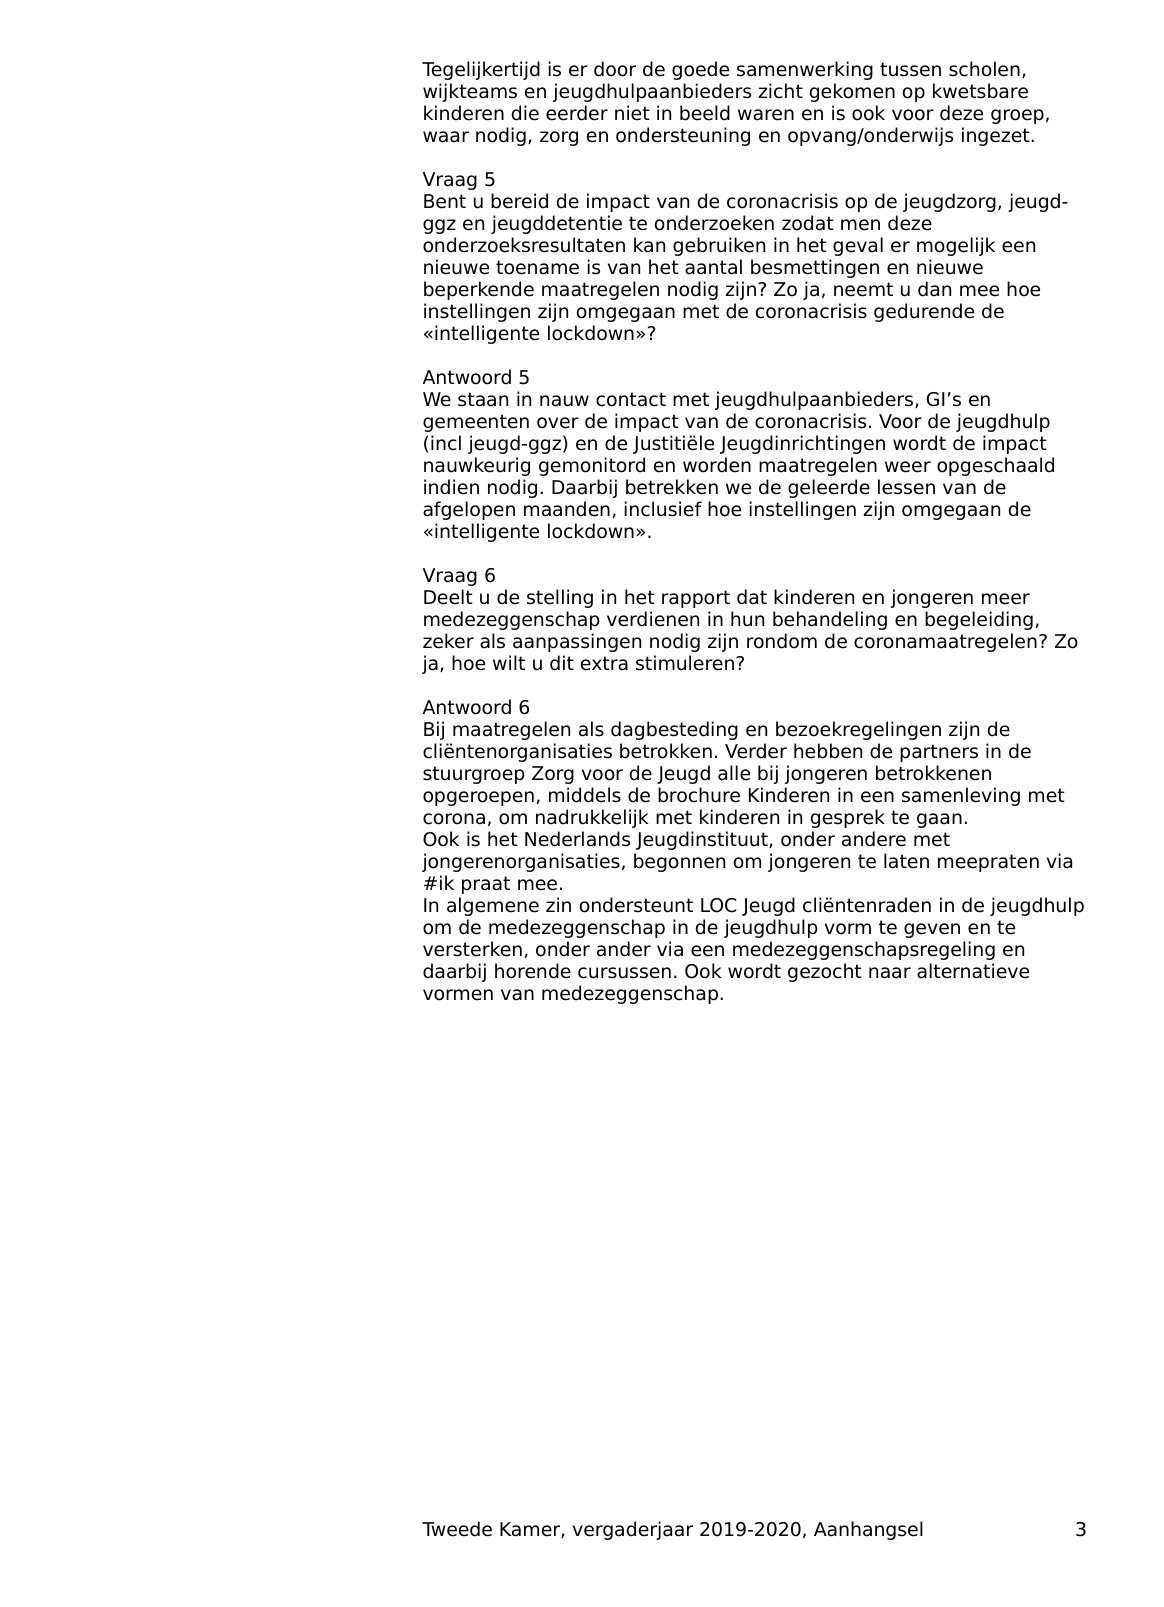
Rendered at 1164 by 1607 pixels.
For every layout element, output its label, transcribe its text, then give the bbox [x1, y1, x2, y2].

text Vraag 6 [422, 565, 1087, 587]
text Ook is het Nederlands Jeugdinstituut, onder andere met jongerenorganisaties, begonnen om jongeren te laten meepraten via #ik praat mee. [422, 829, 1087, 895]
text Antwoord 6 [422, 697, 1087, 719]
text Antwoord 5 [422, 367, 1087, 389]
text Vraag 5 [422, 169, 1087, 191]
text Bij maatregelen als dagbesteding en bezoekregelingen zijn de cliëntenorganisaties betrokken. Verder hebben de partners in de stuurgroep Zorg voor de Jeugd alle bij jongeren betrokkenen opgeroepen, middels de brochure Kinderen in een samenleving met corona, om nadrukkelijk met kinderen in gesprek te gaan. [422, 719, 1087, 829]
text In algemene zin ondersteunt LOC Jeugd cliëntenraden in de jeugdhulp om de medezeggenschap in de jeugdhulp vorm te geven en te versterken, onder ander via een medezeggenschapsregeling en daarbij horende cursussen. Ook wordt gezocht naar alternatieve vormen van medezeggenschap. [422, 895, 1087, 1005]
text Bent u bereid de impact van de coronacrisis op de jeugdzorg, jeugd-ggz en jeugddetentie te onderzoeken zodat men deze onderzoeksresultaten kan gebruiken in het geval er mogelijk een nieuwe toename is van het aantal besmettingen en nieuwe beperkende maatregelen nodig zijn? Zo ja, neemt u dan mee hoe instellingen zijn omgegaan met de coronacrisis gedurende de «intelligente lockdown»? [422, 191, 1087, 345]
text Deelt u de stelling in het rapport dat kinderen en jongeren meer medezeggenschap verdienen in hun behandeling en begeleiding, zeker als aanpassingen nodig zijn rondom de coronamaatregelen? Zo ja, hoe wilt u dit extra stimuleren? [422, 587, 1087, 675]
text Tegelijkertijd is er door de goede samenwerking tussen scholen, wijkteams en jeugdhulpaanbieders zicht gekomen op kwetsbare kinderen die eerder niet in beeld waren en is ook voor deze groep, waar nodig, zorg en ondersteuning en opvang/onderwijs ingezet. [422, 59, 1087, 147]
text We staan in nauw contact met jeugdhulpaanbieders, GI’s en gemeenten over de impact van de coronacrisis. Voor de jeugdhulp (incl jeugd-ggz) en de Justitiële Jeugdinrichtingen wordt de impact nauwkeurig gemonitord en worden maatregelen weer opgeschaald indien nodig. Daarbij betrekken we de geleerde lessen van de afgelopen maanden, inclusief hoe instellingen zijn omgegaan de «intelligente lockdown». [422, 389, 1087, 543]
